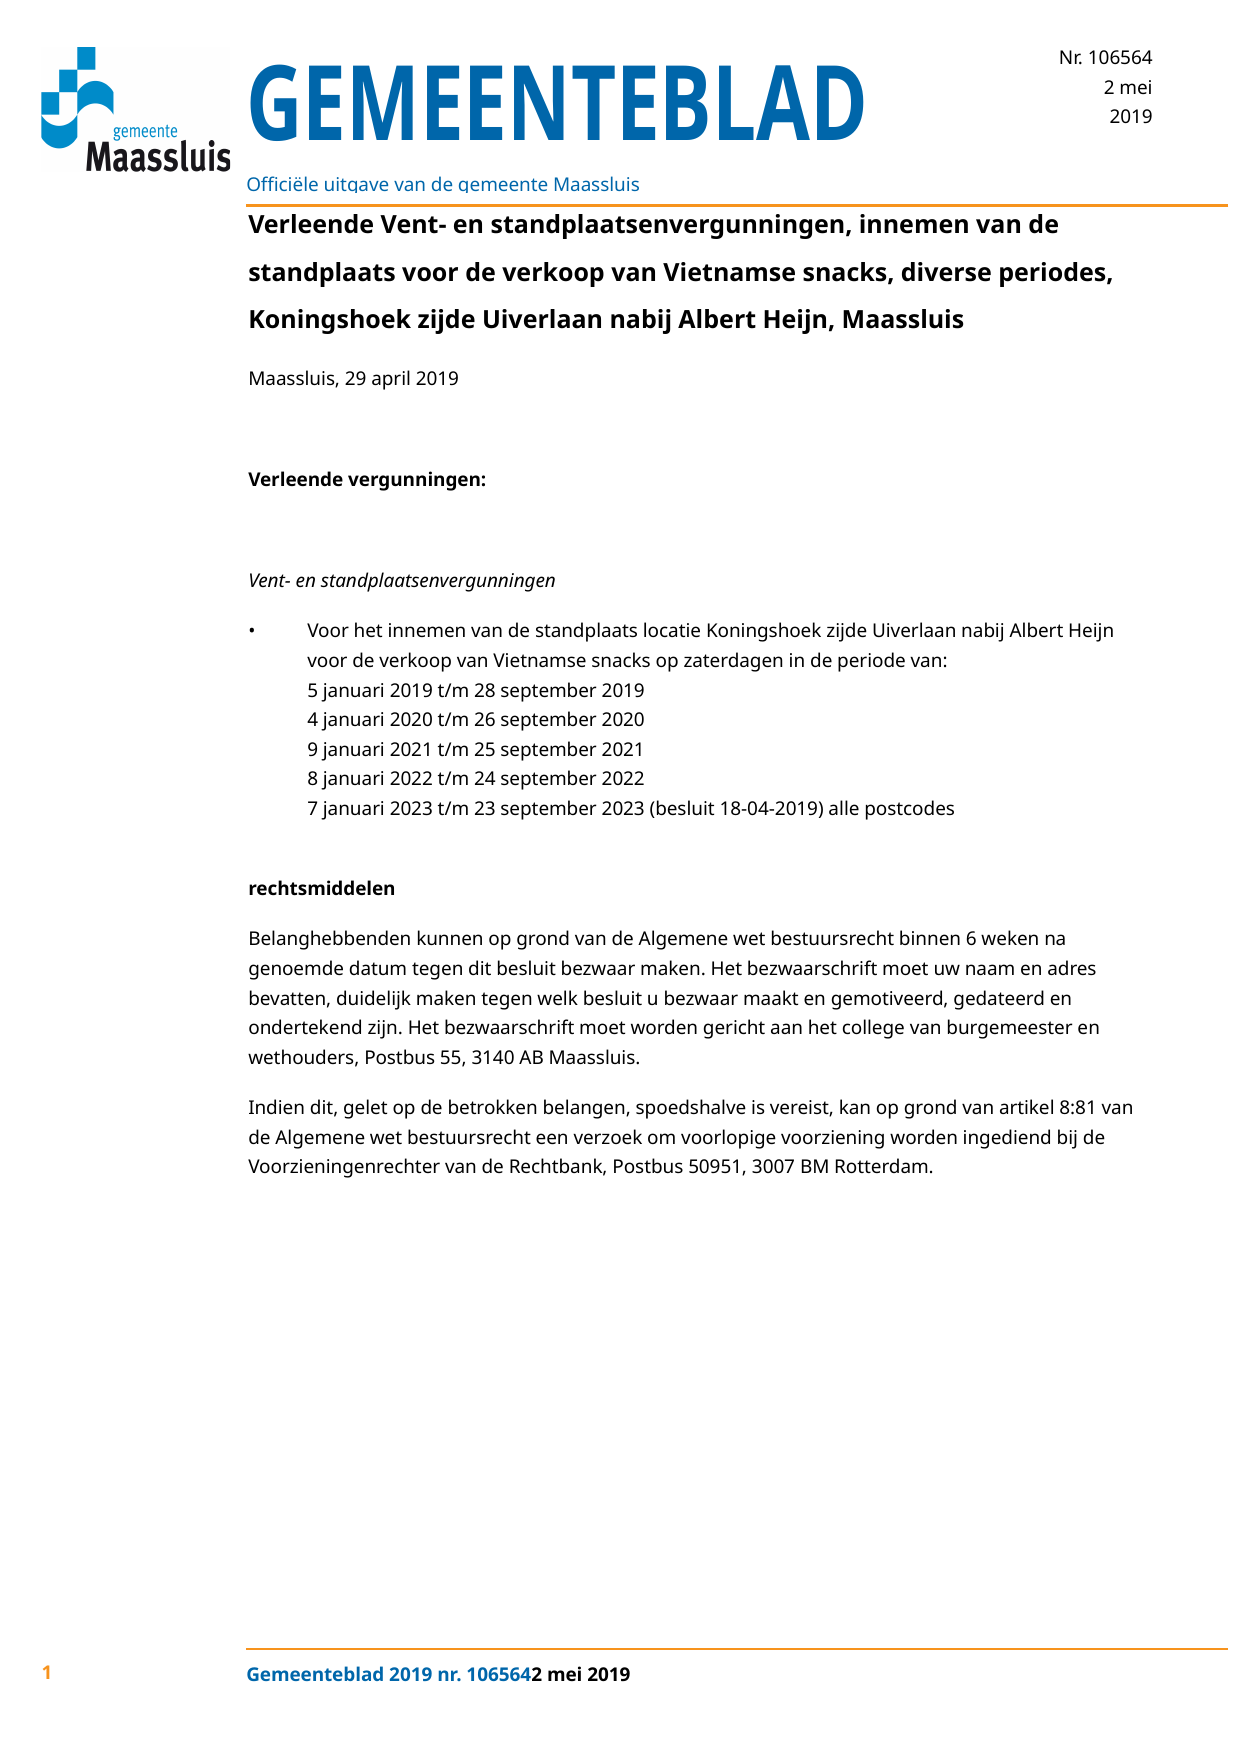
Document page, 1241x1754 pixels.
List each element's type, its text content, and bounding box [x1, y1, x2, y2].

text Verleende Vent- en standplaatsenvergunningen, innemen van de standplaats voor de verkoop van Vietnamse snacks, diverse periodes, Koningshoek zijde Uiverlaan nabij Albert Heijn, Maassluis [248, 207, 1152, 336]
list 9 januari 2021 t/m 25 september 2021 [248, 736, 1152, 762]
text Maassluis, 29 april 2019 [248, 366, 1152, 391]
picture [41, 47, 231, 172]
list 7 januari 2023 t/m 23 september 2023 (besluit 18-04-2019) alle postcodes [248, 795, 1152, 821]
text Belanghebbenden kunnen op grond van de Algemene wet bestuursrecht binnen 6 weken na genoemde datum tegen dit besluit bezwaar maken. Het bezwaarschrift moet uw naam en adres bevatten, duidelijk maken tegen welk besluit u bezwaar maakt en gemotiveerd, gedateerd en ondertekend zijn. Het bezwaarschrift moet worden gericht aan het college van burgemeester en wethouders, Postbus 55, 3140 AB Maassluis. [248, 926, 1152, 1069]
list 8 januari 2022 t/m 24 september 2022 [248, 766, 1152, 791]
picture [41, 47, 77, 92]
text Indien dit, gelet op de betrokken belangen, spoedshalve is vereist, kan op grond van artikel 8:81 van de Algemene wet bestuursrecht een verzoek om voorlopige voorziening worden ingediend bij de Voorzieningenrechter van de Rechtbank, Postbus 50951, 3007 BM Rotterdam. [248, 1094, 1152, 1179]
list Voor het innemen van de standplaats locatie Koningshoek zijde Uiverlaan nabij Albert Heijn voor de verkoop van Vietnamse snacks op zaterdagen in de periode van: [248, 618, 1152, 673]
text rechtsmiddelen [248, 875, 1152, 901]
text Vent- en standplaatsenvergunningen [248, 567, 1152, 593]
list 4 januari 2020 t/m 26 september 2020 [248, 706, 1152, 732]
text Verleende vergunningen: [248, 466, 1152, 492]
list 5 januari 2019 t/m 28 september 2019 [248, 677, 1152, 702]
